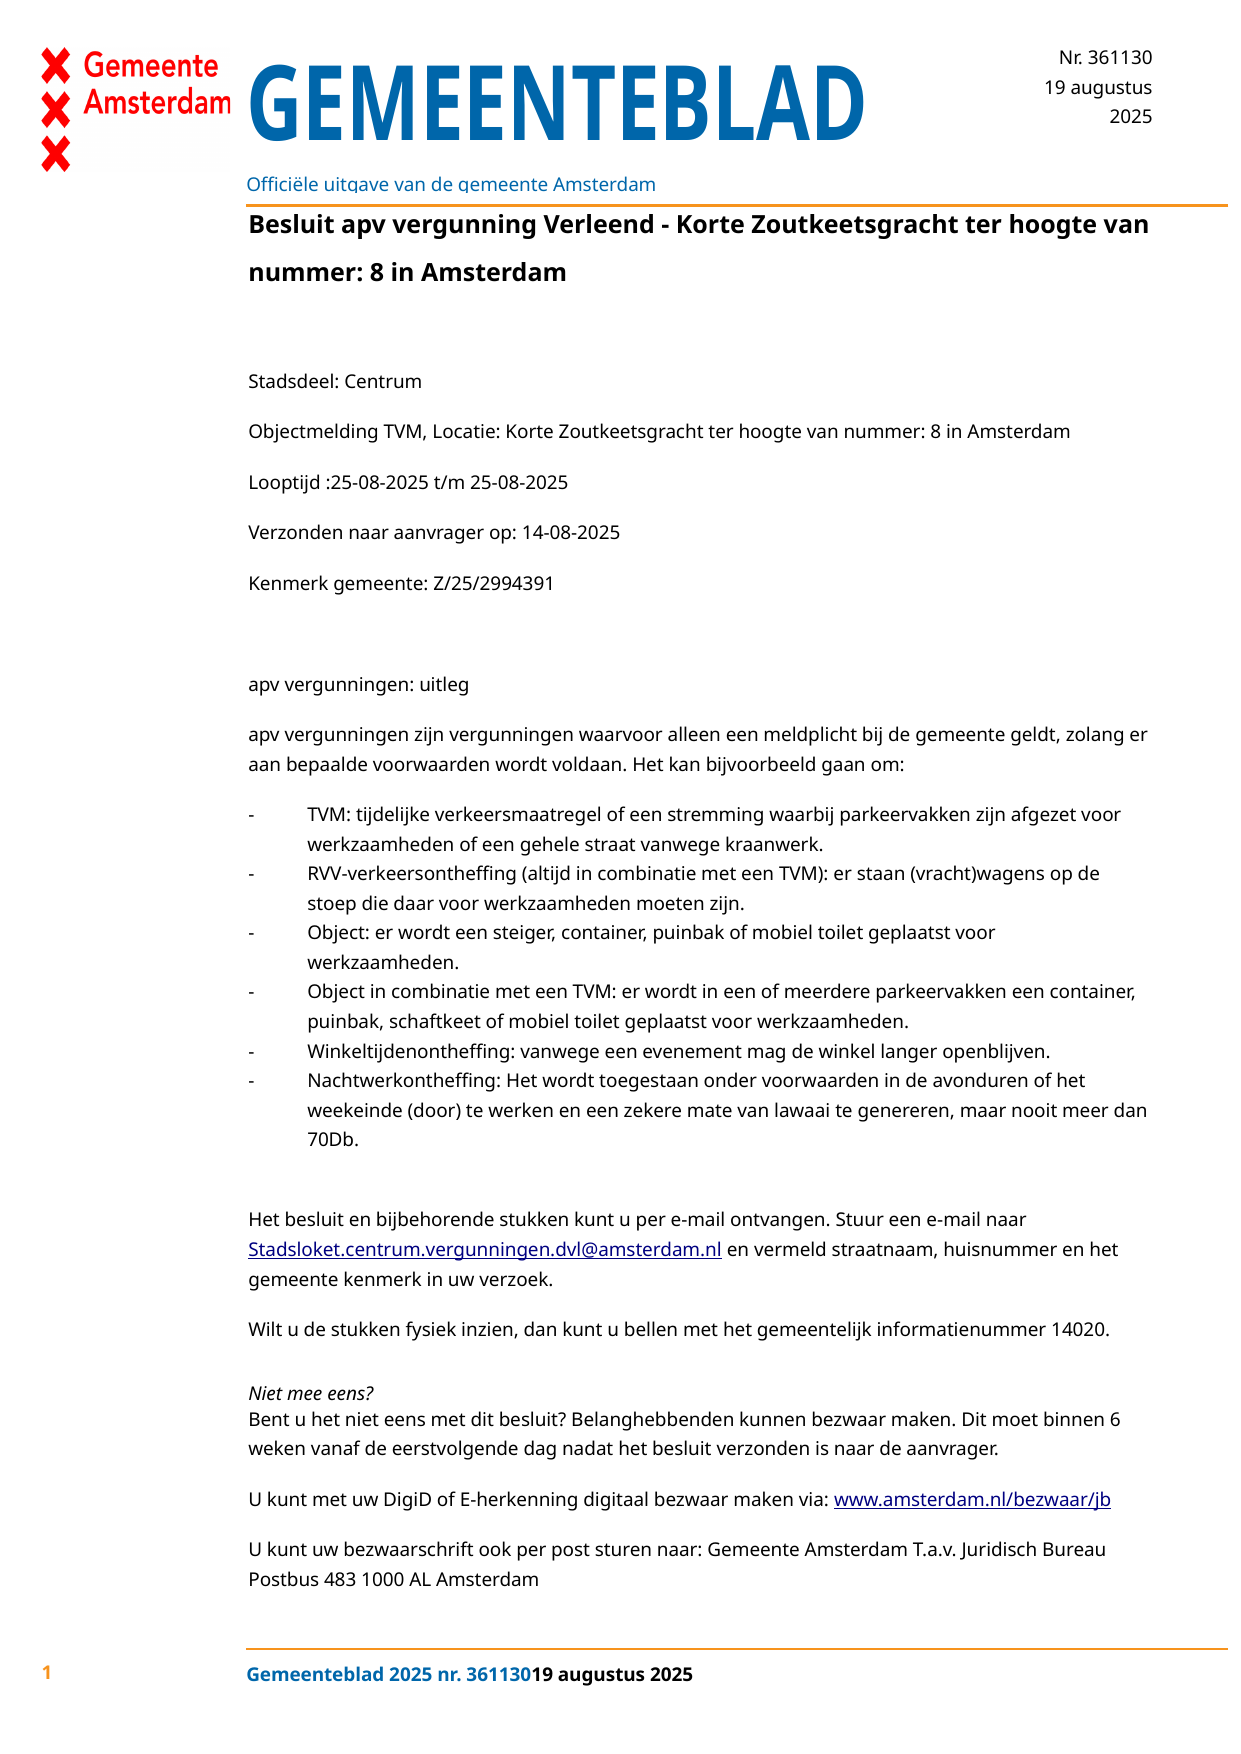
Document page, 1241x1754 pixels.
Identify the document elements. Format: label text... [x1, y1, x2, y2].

text Objectmelding TVM, Locatie: Korte Zoutkeetsgracht ter hoogte van nummer: 8 in Amsterdam [248, 419, 1152, 444]
text apv vergunningen: uitleg [248, 671, 1152, 697]
text Besluit apv vergunning Verleend - Korte Zoutkeetsgracht ter hoogte van nummer: 8 in Amsterdam [248, 207, 1152, 288]
text Niet mee eens? [248, 1380, 1152, 1406]
list Object: er wordt een steiger, container, puinbak of mobiel toilet geplaatst voor werkzaamheden. [248, 919, 1152, 975]
list TVM: tijdelijke verkeersmaatregel of een stremming waarbij parkeervakken zijn afgezet voor werkzaamheden of een gehele straat vanwege kraanwerk. [248, 801, 1152, 857]
text Bent u het niet eens met dit besluit? Belanghebbenden kunnen bezwaar maken. Dit moet binnen 6 weken vanaf de eerstvolgende dag nadat het besluit verzonden is naar de aanvrager. [248, 1406, 1152, 1461]
text apv vergunningen zijn vergunningen waarvoor alleen een meldplicht bij de gemeente geldt, zolang er aan bepaalde voorwaarden wordt voldaan. Het kan bijvoorbeeld gaan om: [248, 721, 1152, 777]
text Looptijd :25-08-2025 t/m 25-08-2025 [248, 469, 1152, 495]
list RVV-verkeersontheffing (altijd in combinatie met een TVM): er staan (vracht)wagens op de stoep die daar voor werkzaamheden moeten zijn. [248, 860, 1152, 916]
list Nachtwerkontheffing: Het wordt toegestaan onder voorwaarden in de avonduren of het weekeinde (door) te werken en een zekere mate van lawaai te genereren, maar nooit meer dan 70Db. [248, 1067, 1152, 1152]
text U kunt uw bezwaarschrift ook per post sturen naar: Gemeente Amsterdam T.a.v. Juridisch Bureau Postbus 483 1000 AL Amsterdam [248, 1536, 1152, 1592]
text Het besluit en bijbehorende stukken kunt u per e-mail ontvangen. Stuur een e-mail naar Stadsloket.centrum.vergunningen.dvl@amsterdam.nl en vermeld straatnaam, huisnummer en het gemeente kenmerk in uw verzoek. [248, 1207, 1152, 1292]
list Winkeltijdenontheffing: vanwege een evenement mag de winkel langer openblijven. [248, 1038, 1152, 1064]
text U kunt met uw DigiD of E-herkenning digitaal bezwaar maken via: www.amsterdam.nl/bezwaar/jb [248, 1486, 1152, 1512]
text Stadsdeel: Centrum [248, 368, 1152, 394]
text Verzonden naar aanvrager op: 14-08-2025 [248, 519, 1152, 545]
list Object in combinatie met een TVM: er wordt in een of meerdere parkeervakken een container, puinbak, schaftkeet of mobiel toilet geplaatst voor werkzaamheden. [248, 979, 1152, 1034]
picture [41, 47, 231, 172]
text Wilt u de stukken fysiek inzien, dan kunt u bellen met het gemeentelijk informatienummer 14020. [248, 1316, 1152, 1342]
text Kenmerk gemeente: Z/25/2994391 [248, 570, 1152, 596]
